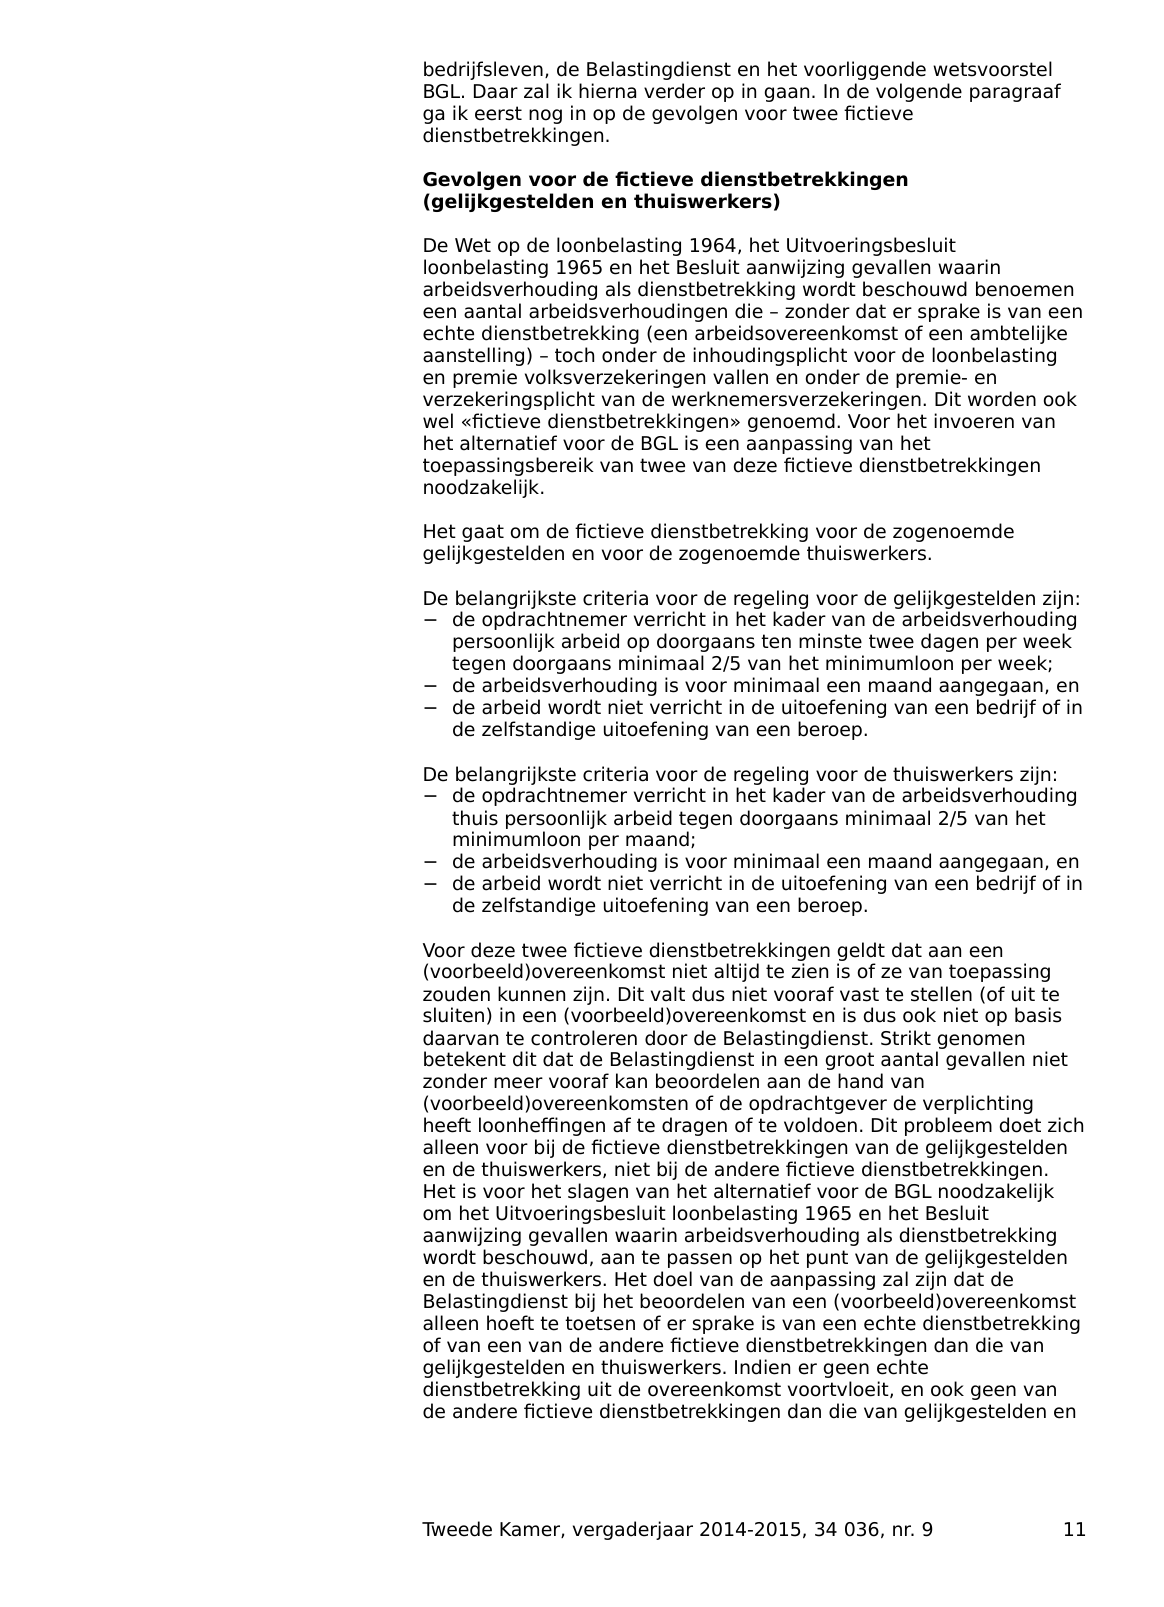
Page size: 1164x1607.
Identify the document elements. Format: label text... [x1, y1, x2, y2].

text Het gaat om de fictieve dienstbetrekking voor de zogenoemde gelijkgestelden en voor de zogenoemde thuiswerkers. [422, 521, 1087, 565]
text − de arbeidsverhouding is voor minimaal een maand aangegaan, en [422, 675, 1087, 697]
text − de opdrachtnemer verricht in het kader van de arbeidsverhouding persoonlijk arbeid op doorgaans ten minste twee dagen per week tegen doorgaans minimaal 2/5 van het minimumloon per week; [422, 609, 1087, 675]
text − de arbeidsverhouding is voor minimaal een maand aangegaan, en [422, 851, 1087, 873]
text De belangrijkste criteria voor de regeling voor de thuiswerkers zijn: [422, 763, 1087, 785]
subtitle Gevolgen voor de fictieve dienstbetrekkingen (gelijkgestelden en thuiswerkers) [422, 169, 1087, 213]
text De belangrijkste criteria voor de regeling voor de gelijkgestelden zijn: [422, 587, 1087, 609]
text − de arbeid wordt niet verricht in de uitoefening van een bedrijf of in de zelfstandige uitoefening van een beroep. [422, 697, 1087, 741]
text − de opdrachtnemer verricht in het kader van de arbeidsverhouding thuis persoonlijk arbeid tegen doorgaans minimaal 2/5 van het minimumloon per maand; [422, 785, 1087, 851]
text − de arbeid wordt niet verricht in de uitoefening van een bedrijf of in de zelfstandige uitoefening van een beroep. [422, 873, 1087, 917]
text bedrijfsleven, de Belastingdienst en het voorliggende wetsvoorstel BGL. Daar zal ik hierna verder op in gaan. In de volgende paragraaf ga ik eerst nog in op de gevolgen voor twee fictieve dienstbetrekkingen. [422, 59, 1087, 147]
text Voor deze twee fictieve dienstbetrekkingen geldt dat aan een (voorbeeld)overeenkomst niet altijd te zien is of ze van toepassing zouden kunnen zijn. Dit valt dus niet vooraf vast te stellen (of uit te sluiten) in een (voorbeeld)overeenkomst en is dus ook niet op basis daarvan te controleren door de Belastingdienst. Strikt genomen betekent dit dat de Belastingdienst in een groot aantal gevallen niet zonder meer vooraf kan beoordelen aan de hand van (voorbeeld)overeenkomsten of de opdrachtgever de verplichting heeft loonheffingen af te dragen of te voldoen. Dit probleem doet zich alleen voor bij de fictieve dienstbetrekkingen van de gelijkgestelden en de thuiswerkers, niet bij de andere fictieve dienstbetrekkingen. Het is voor het slagen van het alternatief voor de BGL noodzakelijk om het Uitvoeringsbesluit loonbelasting 1965 en het Besluit aanwijzing gevallen waarin arbeidsverhouding als dienstbetrekking wordt beschouwd, aan te passen op het punt van de gelijkgestelden en de thuiswerkers. Het doel van de aanpassing zal zijn dat de Belastingdienst bij het beoordelen van een (voorbeeld)overeenkomst alleen hoeft te toetsen of er sprake is van een echte dienstbetrekking of van een van de andere fictieve dienstbetrekkingen dan die van gelijkgestelden en thuiswerkers. Indien er geen echte dienstbetrekking uit de overeenkomst voortvloeit, en ook geen van de andere fictieve dienstbetrekkingen dan die van gelijkgestelden en [422, 939, 1087, 1423]
text De Wet op de loonbelasting 1964, het Uitvoeringsbesluit loonbelasting 1965 en het Besluit aanwijzing gevallen waarin arbeidsverhouding als dienstbetrekking wordt beschouwd benoemen een aantal arbeidsverhoudingen die – zonder dat er sprake is van een echte dienstbetrekking (een arbeidsovereenkomst of een ambtelijke aanstelling) – toch onder de inhoudingsplicht voor de loonbelasting en premie volksverzekeringen vallen en onder de premie- en verzekeringsplicht van de werknemersverzekeringen. Dit worden ook wel «fictieve dienstbetrekkingen» genoemd. Voor het invoeren van het alternatief voor de BGL is een aanpassing van het toepassingsbereik van twee van deze fictieve dienstbetrekkingen noodzakelijk. [422, 235, 1087, 499]
